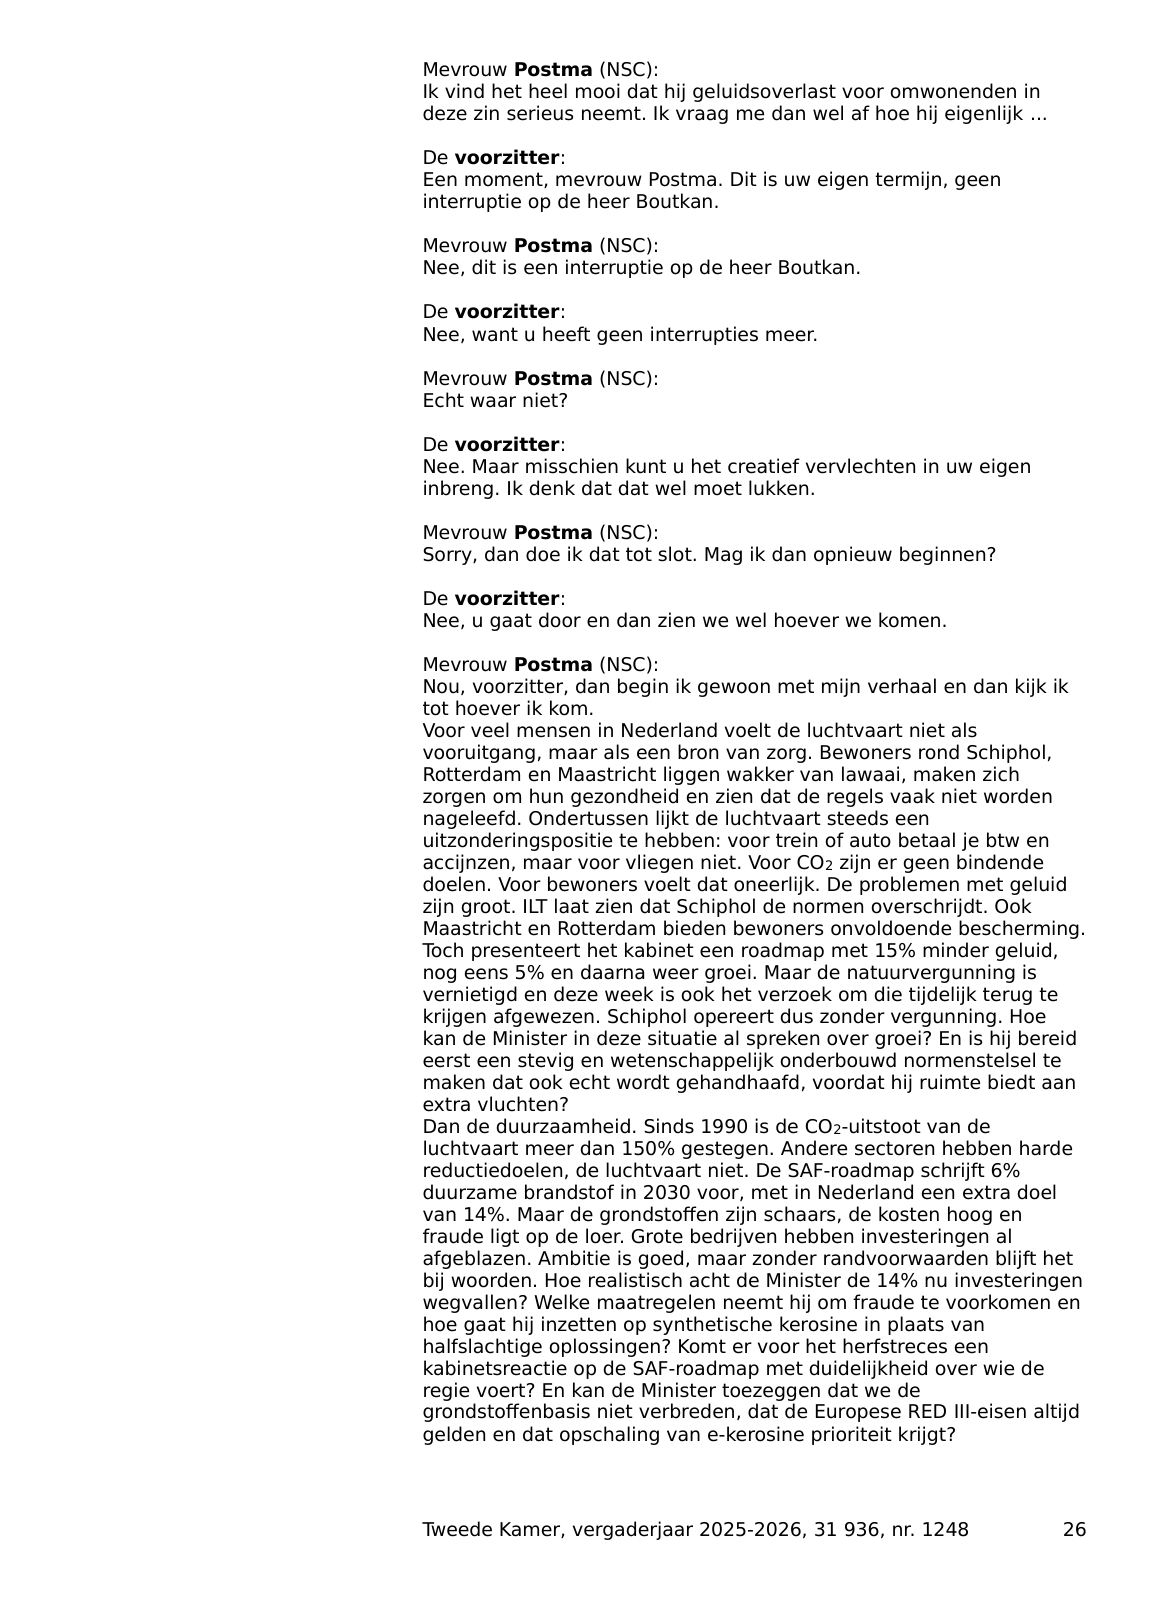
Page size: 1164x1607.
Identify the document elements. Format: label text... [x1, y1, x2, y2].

text Mevrouw Postma (NSC): [422, 235, 1087, 257]
text Dan de duurzaamheid. Sinds 1990 is de CO2-uitstoot van de luchtvaart meer dan 150% gestegen. Andere sectoren hebben harde reductiedoelen, de luchtvaart niet. De SAF-roadmap schrijft 6% duurzame brandstof in 2030 voor, met in Nederland een extra doel van 14%. Maar de grondstoffen zijn schaars, de kosten hoog en fraude ligt op de loer. Grote bedrijven hebben investeringen al afgeblazen. Ambitie is goed, maar zonder randvoorwaarden blijft het bij woorden. Hoe realistisch acht de Minister de 14% nu investeringen wegvallen? Welke maatregelen neemt hij om fraude te voorkomen en hoe gaat hij inzetten op synthetische kerosine in plaats van halfslachtige oplossingen? Komt er voor het herfstreces een kabinetsreactie op de SAF-roadmap met duidelijkheid over wie de regie voert? En kan de Minister toezeggen dat we de grondstoffenbasis niet verbreden, dat de Europese RED III-eisen altijd gelden en dat opschaling van e-kerosine prioriteit krijgt? [422, 1116, 1087, 1445]
text Sorry, dan doe ik dat tot slot. Mag ik dan opnieuw beginnen? [422, 544, 1087, 566]
text Mevrouw Postma (NSC): [422, 368, 1087, 389]
text Een moment, mevrouw Postma. Dit is uw eigen termijn, geen interruptie op de heer Boutkan. [422, 169, 1087, 213]
text Nee. Maar misschien kunt u het creatief vervlechten in uw eigen inbreng. Ik denk dat dat wel moet lukken. [422, 456, 1087, 500]
text De voorzitter: [422, 588, 1087, 610]
text Nee, want u heeft geen interrupties meer. [422, 323, 1087, 345]
text Nee, u gaat door en dan zien we wel hoever we komen. [422, 610, 1087, 632]
text Mevrouw Postma (NSC): [422, 522, 1087, 544]
text Nou, voorzitter, dan begin ik gewoon met mijn verhaal en dan kijk ik tot hoever ik kom. [422, 676, 1087, 720]
text Mevrouw Postma (NSC): [422, 59, 1087, 81]
text Echt waar niet? [422, 389, 1087, 412]
text Nee, dit is een interruptie op de heer Boutkan. [422, 257, 1087, 279]
text De voorzitter: [422, 147, 1087, 169]
text De voorzitter: [422, 434, 1087, 456]
text De voorzitter: [422, 301, 1087, 323]
text Mevrouw Postma (NSC): [422, 654, 1087, 676]
text Voor veel mensen in Nederland voelt de luchtvaart niet als vooruitgang, maar als een bron van zorg. Bewoners rond Schiphol, Rotterdam en Maastricht liggen wakker van lawaai, maken zich zorgen om hun gezondheid en zien dat de regels vaak niet worden nageleefd. Ondertussen lijkt de luchtvaart steeds een uitzonderingspositie te hebben: voor trein of auto betaal je btw en accijnzen, maar voor vliegen niet. Voor CO2 zijn er geen bindende doelen. Voor bewoners voelt dat oneerlijk. De problemen met geluid zijn groot. ILT laat zien dat Schiphol de normen overschrijdt. Ook Maastricht en Rotterdam bieden bewoners onvoldoende bescherming. Toch presenteert het kabinet een roadmap met 15% minder geluid, nog eens 5% en daarna weer groei. Maar de natuurvergunning is vernietigd en deze week is ook het verzoek om die tijdelijk terug te krijgen afgewezen. Schiphol opereert dus zonder vergunning. Hoe kan de Minister in deze situatie al spreken over groei? En is hij bereid eerst een stevig en wetenschappelijk onderbouwd normenstelsel te maken dat ook echt wordt gehandhaafd, voordat hij ruimte biedt aan extra vluchten? [422, 720, 1087, 1116]
text Ik vind het heel mooi dat hij geluidsoverlast voor omwonenden in deze zin serieus neemt. Ik vraag me dan wel af hoe hij eigenlijk ... [422, 81, 1087, 125]
